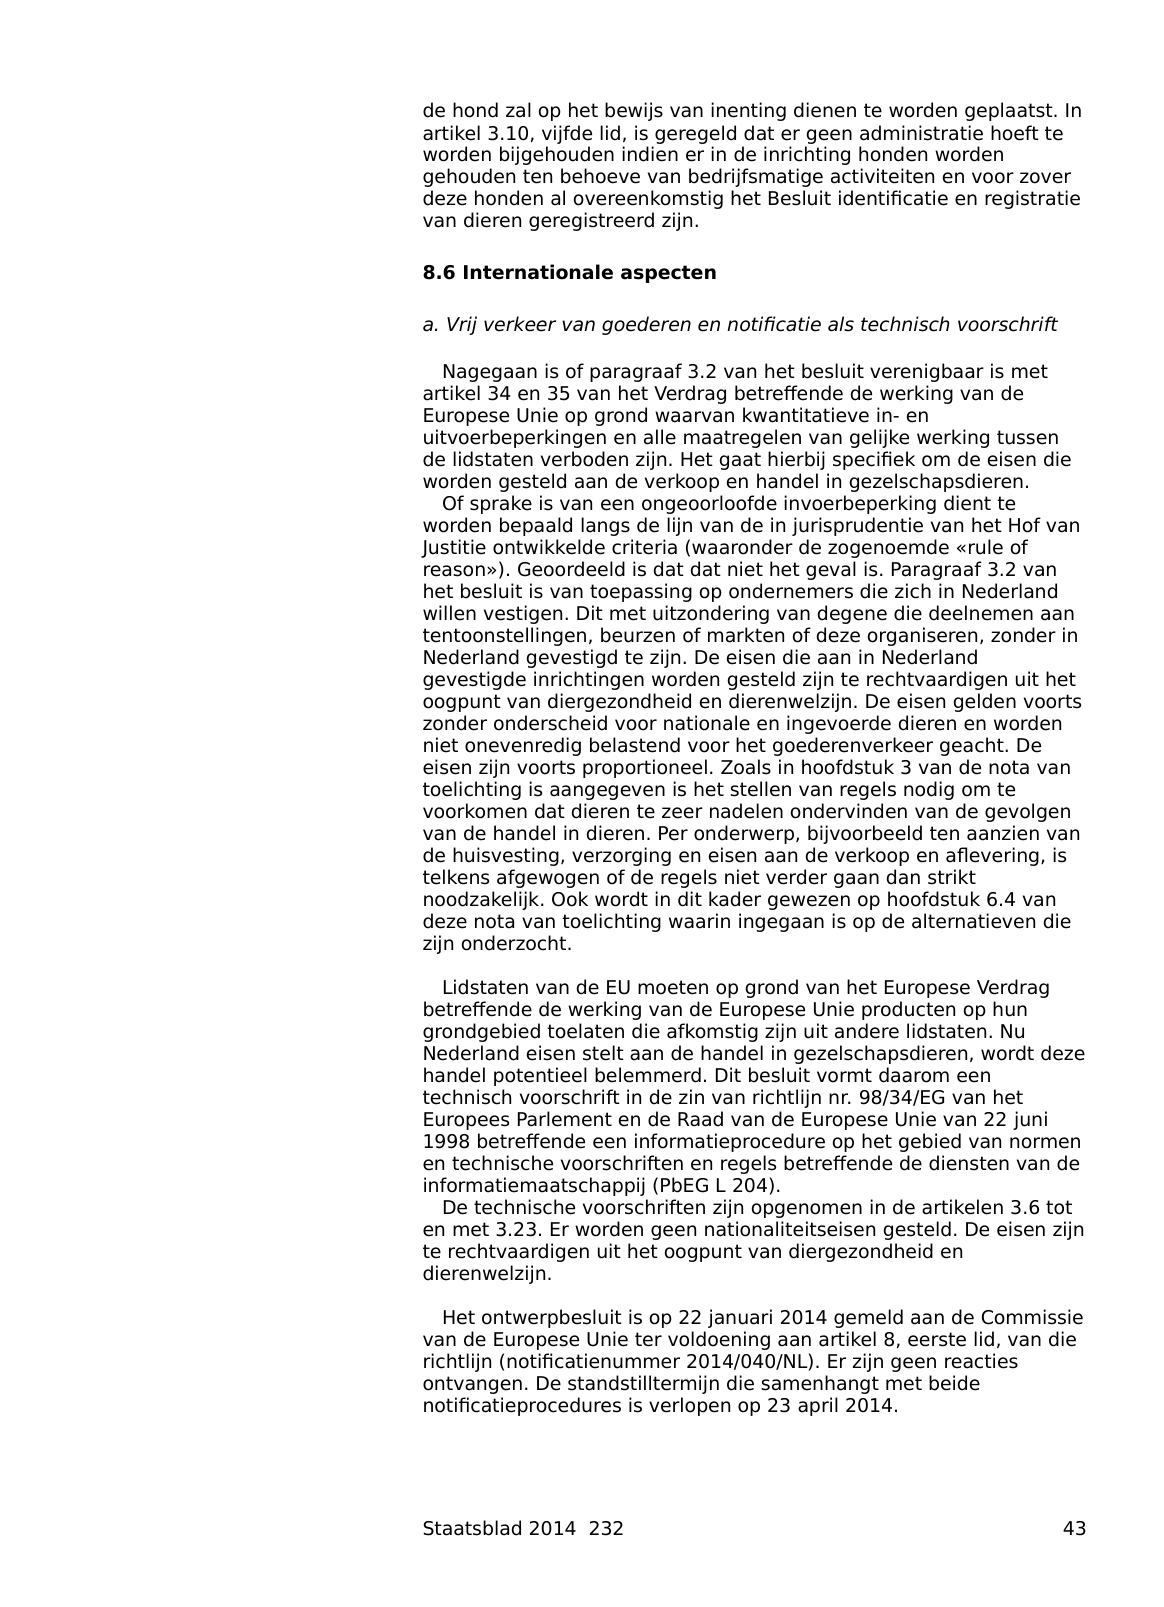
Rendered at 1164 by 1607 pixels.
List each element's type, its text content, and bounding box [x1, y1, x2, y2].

subtitle a. Vrij verkeer van goederen en notificatie als technisch voorschrift [422, 314, 1087, 336]
text Of sprake is van een ongeoorloofde invoerbeperking dient te worden bepaald langs de lijn van de in jurisprudentie van het Hof van Justitie ontwikkelde criteria (waaronder de zogenoemde «rule of reason»). Geoordeeld is dat dat niet het geval is. Paragraaf 3.2 van het besluit is van toepassing op ondernemers die zich in Nederland willen vestigen. Dit met uitzondering van degene die deelnemen aan tentoonstellingen, beurzen of markten of deze organiseren, zonder in Nederland gevestigd te zijn. De eisen die aan in Nederland gevestigde inrichtingen worden gesteld zijn te rechtvaardigen uit het oogpunt van diergezondheid en dierenwelzijn. De eisen gelden voorts zonder onderscheid voor nationale en ingevoerde dieren en worden niet onevenredig belastend voor het goederenverkeer geacht. De eisen zijn voorts proportioneel. Zoals in hoofdstuk 3 van de nota van toelichting is aangegeven is het stellen van regels nodig om te voorkomen dat dieren te zeer nadelen ondervinden van de gevolgen van de handel in dieren. Per onderwerp, bijvoorbeeld ten aanzien van de huisvesting, verzorging en eisen aan de verkoop en aflevering, is telkens afgewogen of de regels niet verder gaan dan strikt noodzakelijk. Ook wordt in dit kader gewezen op hoofdstuk 6.4 van deze nota van toelichting waarin ingegaan is op de alternatieven die zijn onderzocht. [422, 493, 1087, 955]
text Nagegaan is of paragraaf 3.2 van het besluit verenigbaar is met artikel 34 en 35 van het Verdrag betreffende de werking van de Europese Unie op grond waarvan kwantitatieve in- en uitvoerbeperkingen en alle maatregelen van gelijke werking tussen de lidstaten verboden zijn. Het gaat hierbij specifiek om de eisen die worden gesteld aan de verkoop en handel in gezelschapsdieren. [422, 361, 1087, 493]
text Het ontwerpbesluit is op 22 januari 2014 gemeld aan de Commissie van de Europese Unie ter voldoening aan artikel 8, eerste lid, van die richtlijn (notificatienummer 2014/040/NL). Er zijn geen reacties ontvangen. De standstilltermijn die samenhangt met beide notificatieprocedures is verlopen op 23 april 2014. [422, 1307, 1087, 1417]
text De technische voorschriften zijn opgenomen in de artikelen 3.6 tot en met 3.23. Er worden geen nationaliteitseisen gesteld. De eisen zijn te rechtvaardigen uit het oogpunt van diergezondheid en dierenwelzijn. [422, 1197, 1087, 1284]
text de hond zal op het bewijs van inenting dienen te worden geplaatst. In artikel 3.10, vijfde lid, is geregeld dat er geen administratie hoeft te worden bijgehouden indien er in de inrichting honden worden gehouden ten behoeve van bedrijfsmatige activiteiten en voor zover deze honden al overeenkomstig het Besluit identificatie en registratie van dieren geregistreerd zijn. [422, 100, 1087, 232]
text Lidstaten van de EU moeten op grond van het Europese Verdrag betreffende de werking van de Europese Unie producten op hun grondgebied toelaten die afkomstig zijn uit andere lidstaten. Nu Nederland eisen stelt aan de handel in gezelschapsdieren, wordt deze handel potentieel belemmerd. Dit besluit vormt daarom een technisch voorschrift in de zin van richtlijn nr. 98/34/EG van het Europees Parlement en de Raad van de Europese Unie van 22 juni 1998 betreffende een informatieprocedure op het gebied van normen en technische voorschriften en regels betreffende de diensten van de informatiemaatschappij (PbEG L 204). [422, 977, 1087, 1197]
subtitle 8.6 Internationale aspecten [422, 262, 1087, 284]
